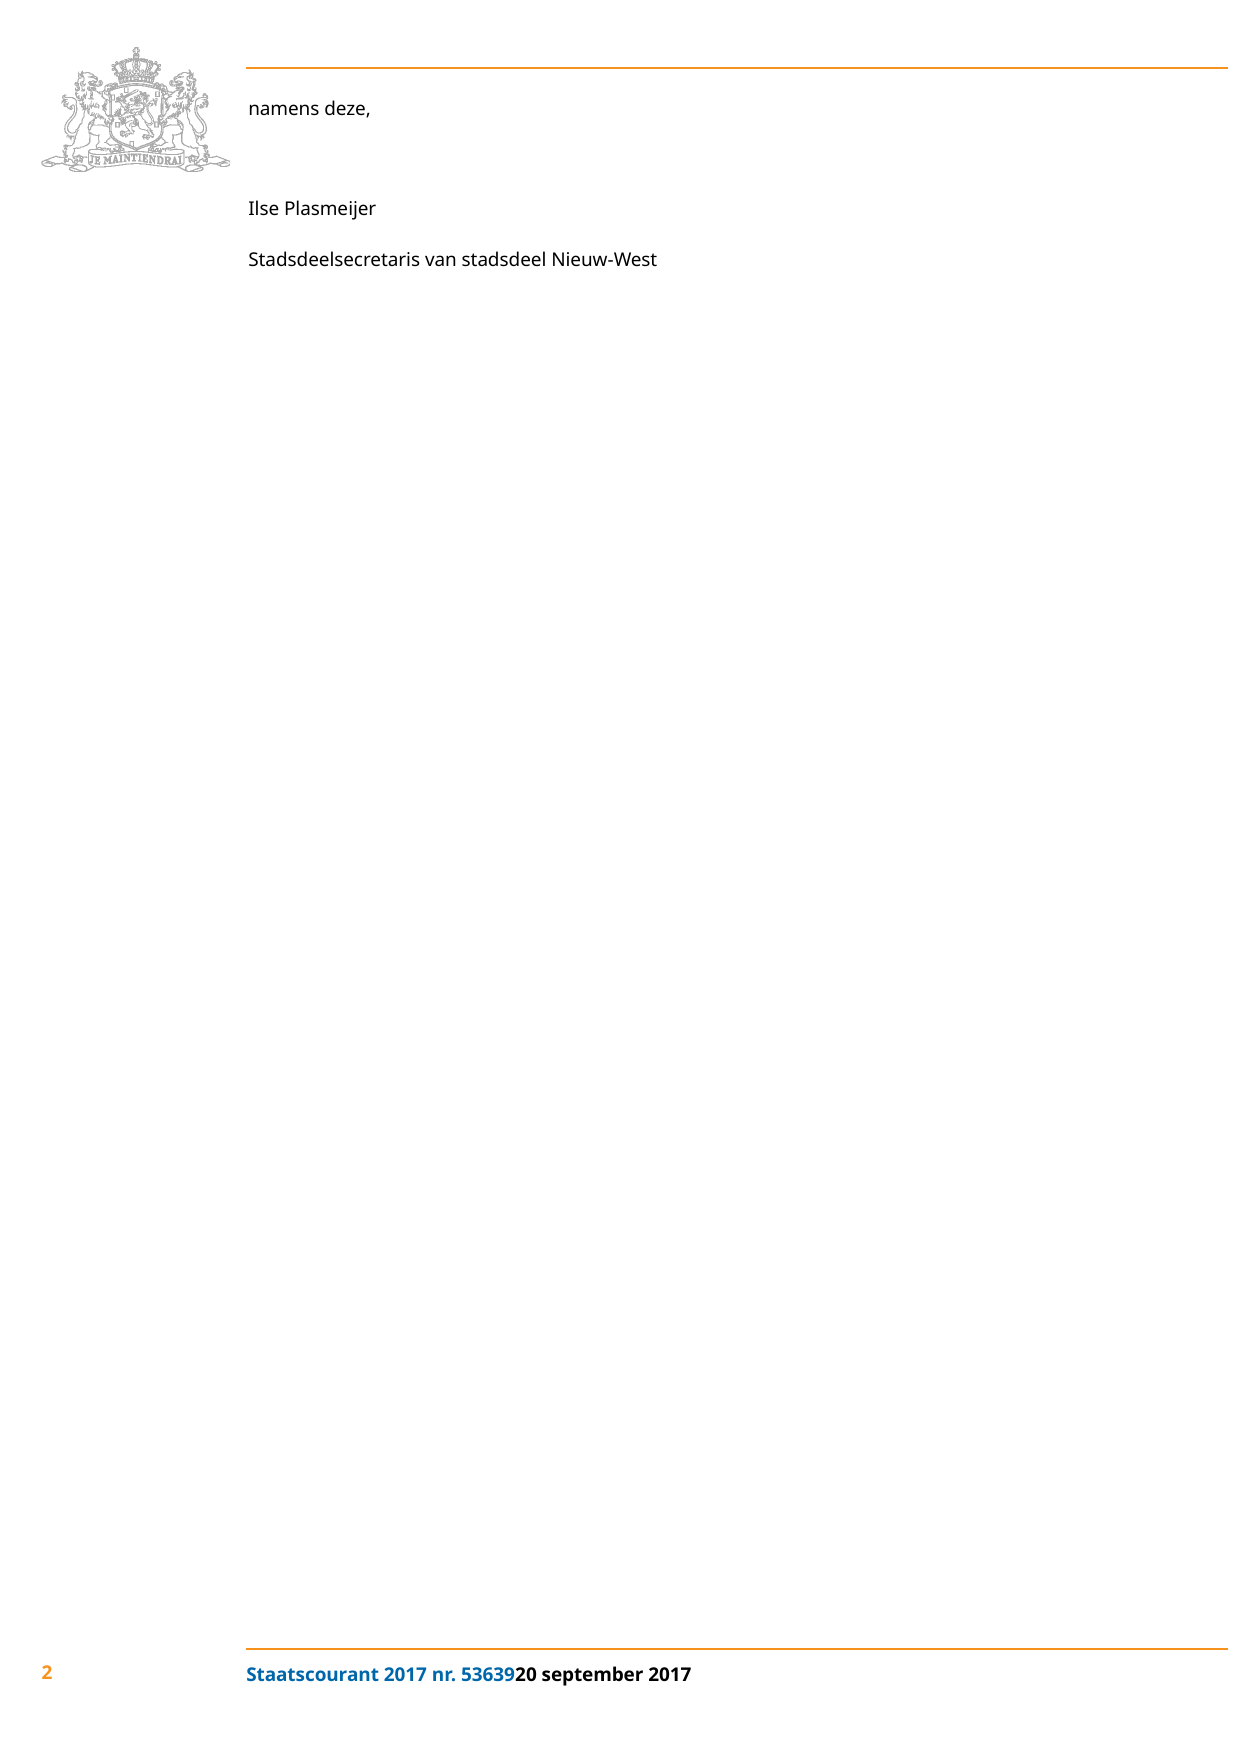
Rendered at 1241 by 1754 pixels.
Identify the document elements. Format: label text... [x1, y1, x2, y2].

text namens deze, [248, 95, 1152, 121]
text Ilse Plasmeijer [248, 196, 1152, 221]
text Stadsdeelsecretaris van stadsdeel Nieuw-West [248, 246, 1152, 272]
picture [41, 47, 231, 172]
